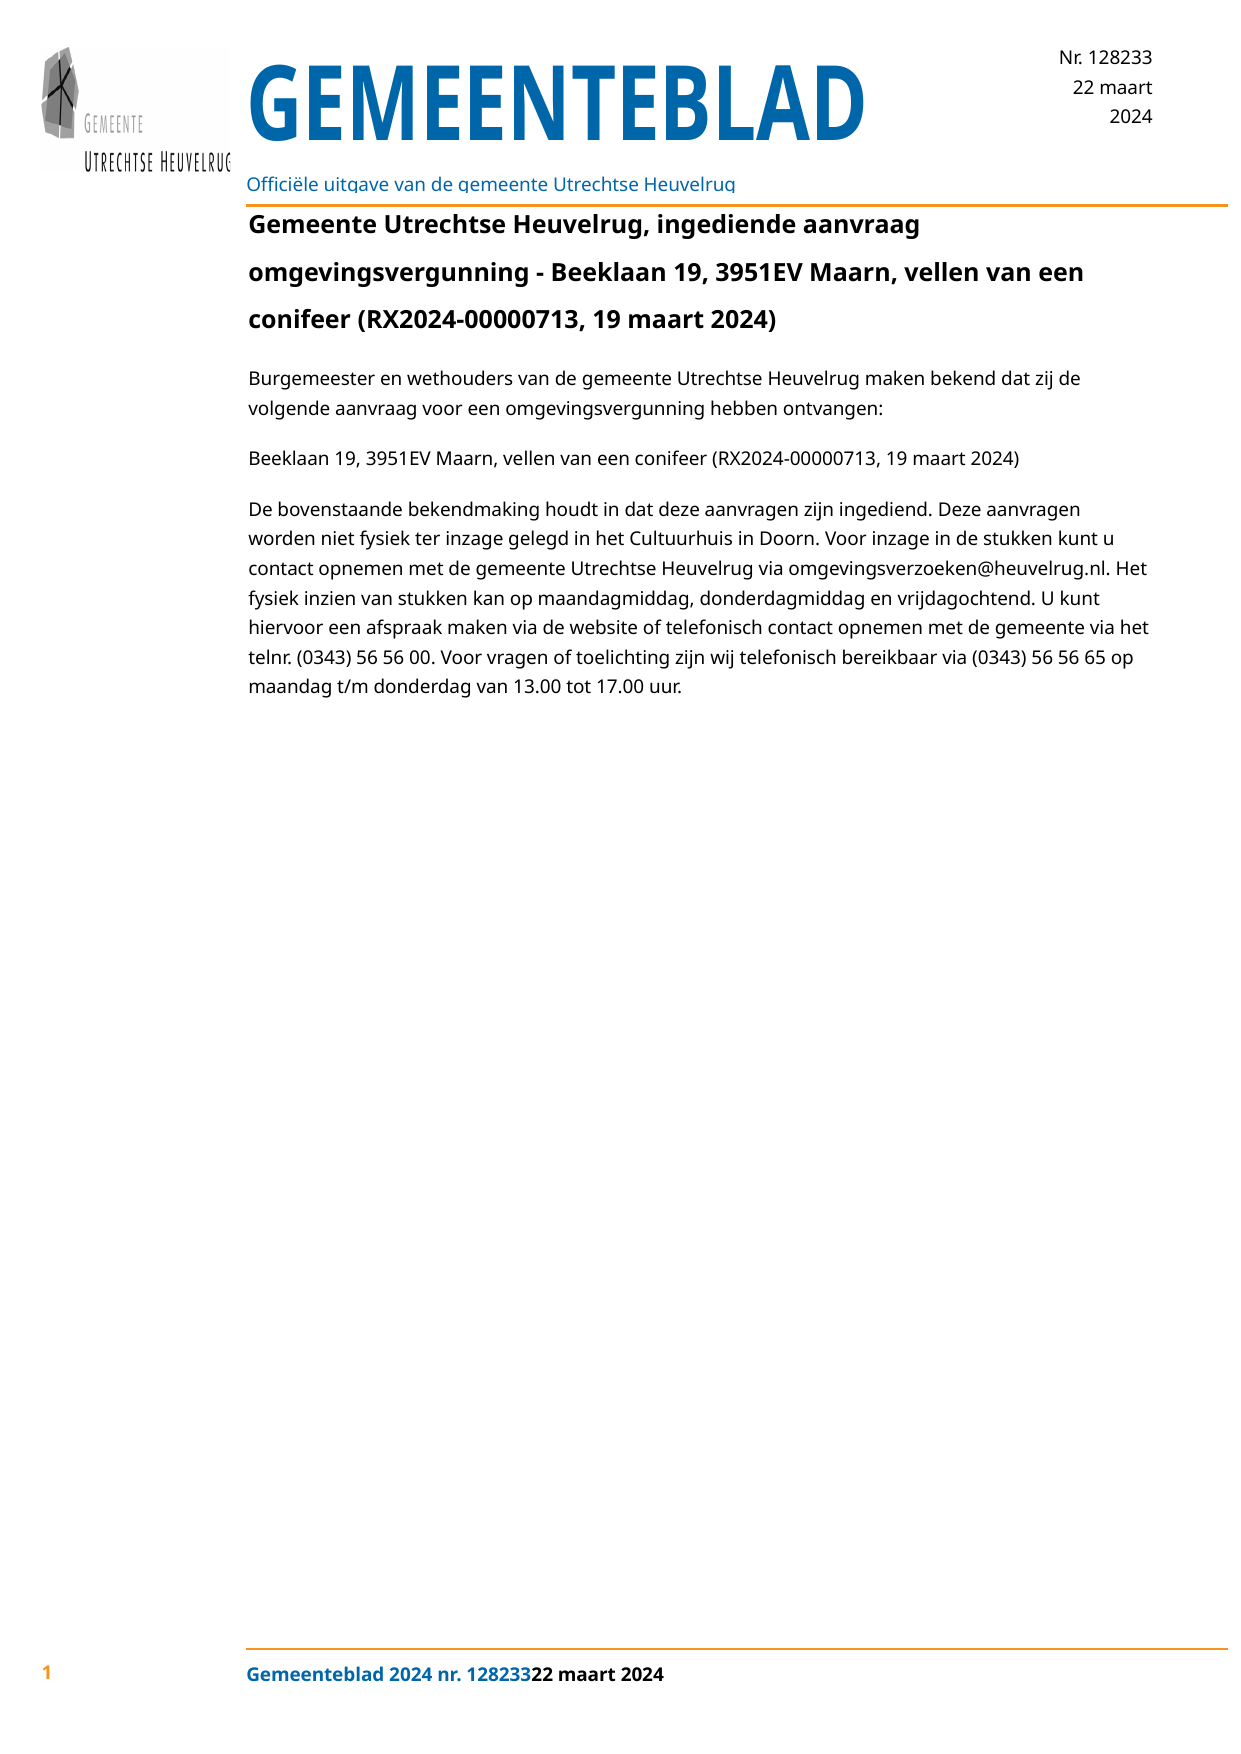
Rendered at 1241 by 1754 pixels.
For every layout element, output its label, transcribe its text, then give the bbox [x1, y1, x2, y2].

text De bovenstaande bekendmaking houdt in dat deze aanvragen zijn ingediend. Deze aanvragen worden niet fysiek ter inzage gelegd in het Cultuurhuis in Doorn. Voor inzage in de stukken kunt u contact opnemen met de gemeente Utrechtse Heuvelrug via omgevingsverzoeken@heuvelrug.nl. Het fysiek inzien van stukken kan op maandagmiddag, donderdagmiddag en vrijdagochtend. U kunt hiervoor een afspraak maken via de website of telefonisch contact opnemen met de gemeente via het telnr. (0343) 56 56 00. Voor vragen of toelichting zijn wij telefonisch bereikbaar via (0343) 56 56 65 op maandag t/m donderdag van 13.00 tot 17.00 uur. [248, 496, 1152, 699]
text Gemeente Utrechtse Heuvelrug, ingediende aanvraag omgevingsvergunning - Beeklaan 19, 3951EV Maarn, vellen van een conifeer (RX2024-00000713, 19 maart 2024) [248, 207, 1152, 336]
picture [41, 47, 231, 172]
text Beeklaan 19, 3951EV Maarn, vellen van een conifeer (RX2024-00000713, 19 maart 2024) [248, 446, 1152, 471]
text Burgemeester en wethouders van de gemeente Utrechtse Heuvelrug maken bekend dat zij de volgende aanvraag voor een omgevingsvergunning hebben ontvangen: [248, 366, 1152, 421]
